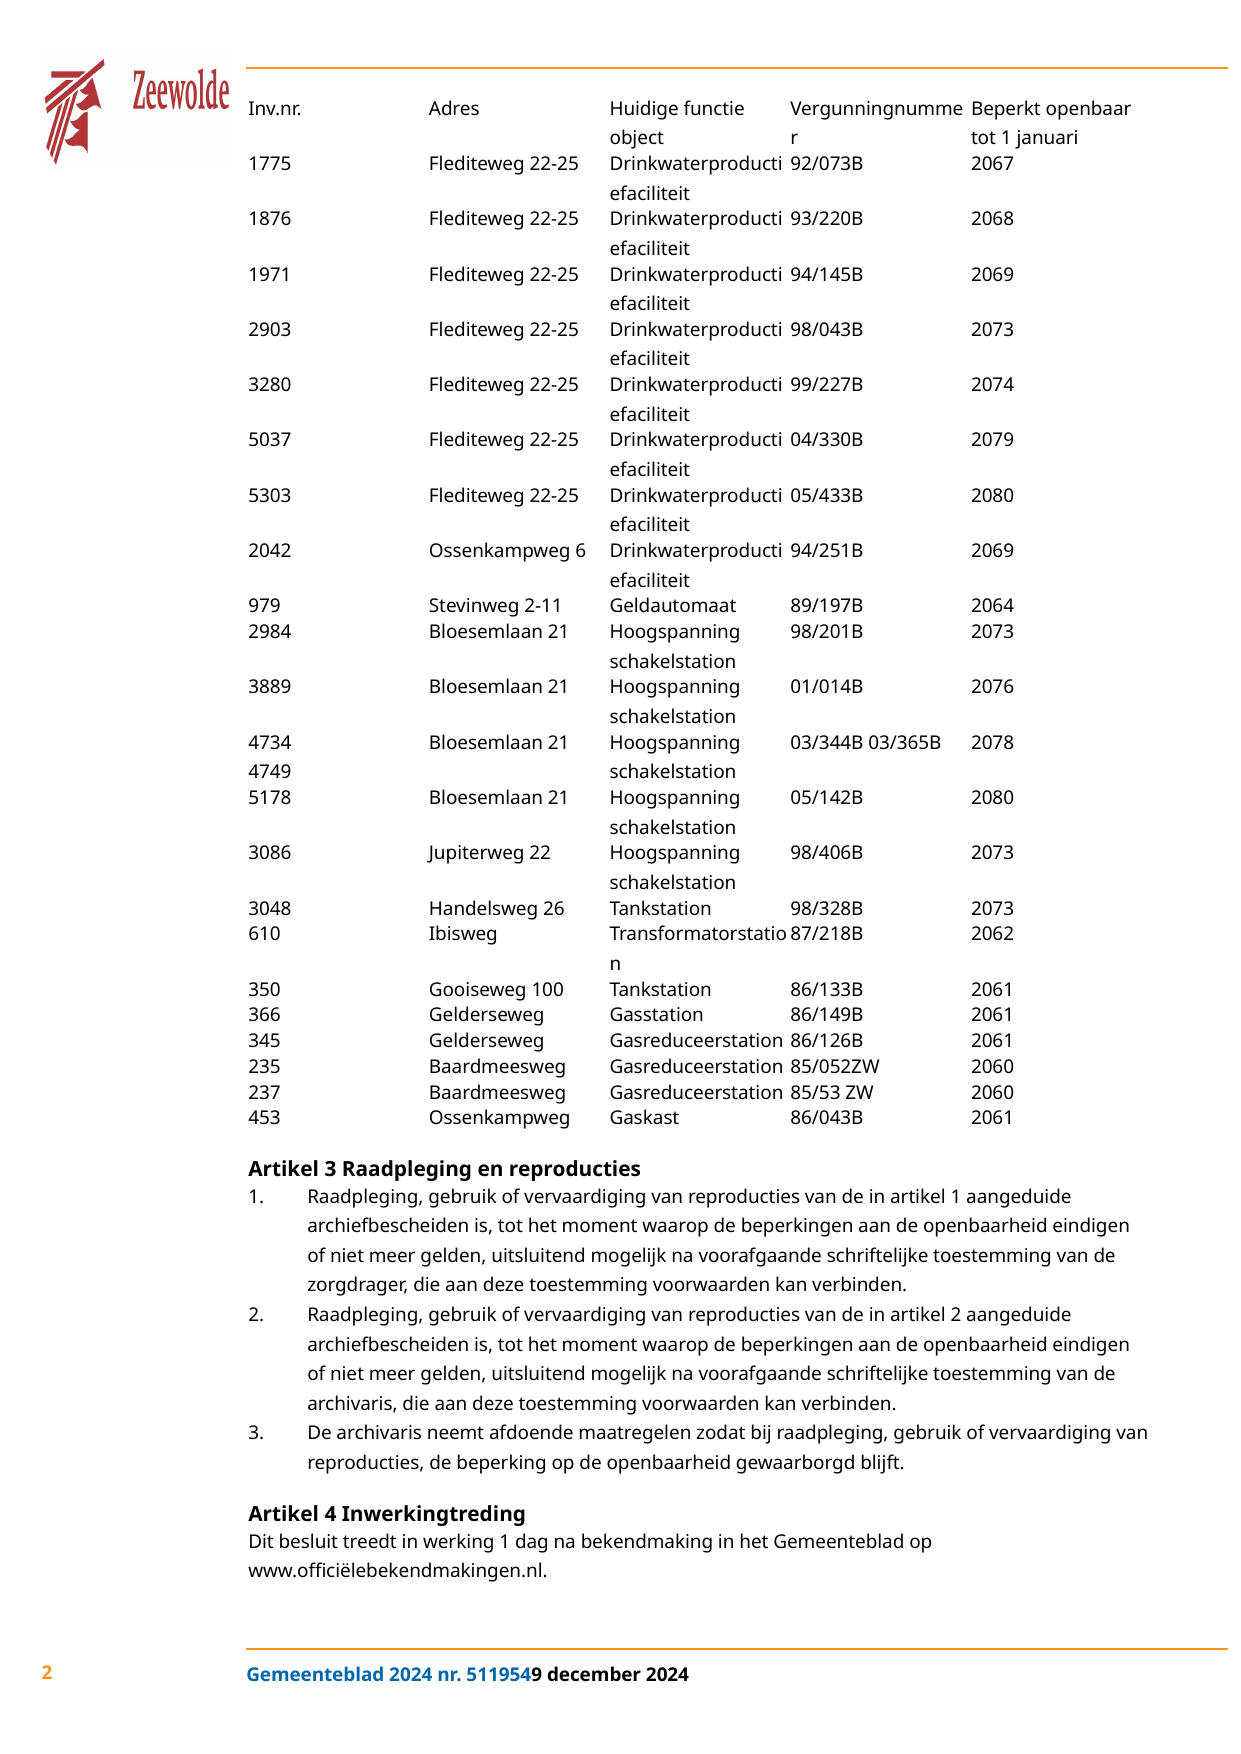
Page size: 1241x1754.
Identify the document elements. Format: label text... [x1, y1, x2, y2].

table_cell 2061 [971, 976, 1152, 1002]
table_cell 01/014B [790, 674, 971, 729]
table_cell 85/052ZW [790, 1053, 971, 1079]
table_cell 2067 [971, 150, 1152, 205]
table_cell 3048 [248, 895, 429, 921]
table_cell 1971 [248, 261, 429, 316]
table_cell Ossenkampweg [429, 1105, 609, 1130]
table_cell 04/330B [790, 427, 971, 482]
table_cell 2079 [971, 427, 1152, 482]
table_cell 2078 [971, 729, 1152, 784]
table_cell Drinkwaterproductiefaciliteit [609, 150, 790, 205]
table_cell 237 [248, 1079, 429, 1104]
table_cell 345 [248, 1028, 429, 1053]
table_cell 87/218B [790, 921, 971, 976]
table_cell 05/142B [790, 784, 971, 839]
table_cell Gelderseweg [429, 1002, 609, 1027]
table_cell 2073 [971, 316, 1152, 371]
text Dit besluit treedt in werking 1 dag na bekendmaking in het Gemeenteblad op www.officiëlebekendmakingen.nl. [248, 1528, 1152, 1583]
table_cell Drinkwaterproductiefaciliteit [609, 427, 790, 482]
table_cell 2074 [971, 371, 1152, 427]
table_cell 05/433B [790, 482, 971, 537]
table_cell Drinkwaterproductiefaciliteit [609, 261, 790, 316]
table_cell 3086 [248, 840, 429, 895]
table_cell Baardmeesweg [429, 1079, 609, 1104]
table_cell Bloesemlaan 21 [429, 674, 609, 729]
table_cell Tankstation [609, 895, 790, 921]
table_cell Flediteweg 22-25 [429, 316, 609, 371]
table_cell Drinkwaterproductiefaciliteit [609, 482, 790, 537]
table_cell 1775 [248, 150, 429, 205]
table_cell 366 [248, 1002, 429, 1027]
table_cell 4734 4749 [248, 729, 429, 784]
table_cell Flediteweg 22-25 [429, 150, 609, 205]
table_cell 610 [248, 921, 429, 976]
table_cell 94/145B [790, 261, 971, 316]
table_cell 2073 [971, 895, 1152, 921]
table_cell 92/073B [790, 150, 971, 205]
table_cell Ibisweg [429, 921, 609, 976]
table_cell 2080 [971, 784, 1152, 839]
table_cell Ossenkampweg 6 [429, 537, 609, 593]
table_cell 2061 [971, 1028, 1152, 1053]
text Artikel 3 Raadpleging en reproducties [248, 1154, 1152, 1183]
table_cell 98/201B [790, 618, 971, 674]
table_cell 350 [248, 976, 429, 1002]
table_cell Hoogspanning schakelstation [609, 840, 790, 895]
list De archivaris neemt afdoende maatregelen zodat bij raadpleging, gebruik of vervaardiging van reproducties, de beperking op de openbaarheid gewaarborgd blijft. [248, 1419, 1152, 1475]
table_cell 2042 [248, 537, 429, 593]
table_cell 86/043B [790, 1105, 971, 1130]
table_cell Gasreduceerstation [609, 1079, 790, 1104]
table_cell Geldautomaat [609, 593, 790, 618]
table_cell 2073 [971, 840, 1152, 895]
table_cell 2903 [248, 316, 429, 371]
table_cell Baardmeesweg [429, 1053, 609, 1079]
table_cell Hoogspanning schakelstation [609, 729, 790, 784]
table_cell Hoogspanning schakelstation [609, 674, 790, 729]
table_cell Flediteweg 22-25 [429, 427, 609, 482]
table_cell Bloesemlaan 21 [429, 784, 609, 839]
table_cell Bloesemlaan 21 [429, 618, 609, 674]
table_cell Bloesemlaan 21 [429, 729, 609, 784]
table_cell 2060 [971, 1053, 1152, 1079]
table_cell Gelderseweg [429, 1028, 609, 1053]
table_cell Flediteweg 22-25 [429, 371, 609, 427]
table_cell 86/149B [790, 1002, 971, 1027]
table_cell 2064 [971, 593, 1152, 618]
table_cell Flediteweg 22-25 [429, 482, 609, 537]
table_cell 86/133B [790, 976, 971, 1002]
table_cell 3280 [248, 371, 429, 427]
table_cell 979 [248, 593, 429, 618]
table_cell 2076 [971, 674, 1152, 729]
table_header Inv.nr. [248, 95, 429, 150]
table_cell Gasreduceerstation [609, 1028, 790, 1053]
table_cell Drinkwaterproductiefaciliteit [609, 205, 790, 261]
list Raadpleging, gebruik of vervaardiging van reproducties van de in artikel 1 aangeduide archiefbescheiden is, tot het moment waarop de beperkingen aan de openbaarheid eindigen of niet meer gelden, uitsluitend mogelijk na voorafgaande schriftelijke toestemming van de zorgdrager, die aan deze toestemming voorwaarden kan verbinden. [248, 1183, 1152, 1297]
table_cell 2062 [971, 921, 1152, 976]
table_cell Flediteweg 22-25 [429, 261, 609, 316]
table_cell 98/406B [790, 840, 971, 895]
table_header Beperkt openbaar tot 1 januari [971, 95, 1152, 150]
table_cell 2069 [971, 261, 1152, 316]
table_cell Drinkwaterproductiefaciliteit [609, 371, 790, 427]
table_cell 453 [248, 1105, 429, 1130]
table_cell 5178 [248, 784, 429, 839]
picture [41, 47, 231, 172]
table_cell 1876 [248, 205, 429, 261]
table_cell Gasreduceerstation [609, 1053, 790, 1079]
table_cell 5303 [248, 482, 429, 537]
table_cell 2061 [971, 1105, 1152, 1130]
table_cell Drinkwaterproductiefaciliteit [609, 316, 790, 371]
table_header Huidige functie object [609, 95, 790, 150]
table_cell Handelsweg 26 [429, 895, 609, 921]
table_header Vergunningnummer [790, 95, 971, 150]
table_cell 2068 [971, 205, 1152, 261]
table_cell 2080 [971, 482, 1152, 537]
table_cell 98/328B [790, 895, 971, 921]
table_cell Gasstation [609, 1002, 790, 1027]
table_cell 2984 [248, 618, 429, 674]
table_cell 98/043B [790, 316, 971, 371]
table_header Adres [429, 95, 609, 150]
table_cell Gooiseweg 100 [429, 976, 609, 1002]
table_cell 235 [248, 1053, 429, 1079]
table_cell Drinkwaterproductiefaciliteit [609, 537, 790, 593]
table_cell 03/344B 03/365B [790, 729, 971, 784]
table_cell 89/197B [790, 593, 971, 618]
table_cell 2061 [971, 1002, 1152, 1027]
table_cell 86/126B [790, 1028, 971, 1053]
table_cell 2069 [971, 537, 1152, 593]
table_cell Stevinweg 2-11 [429, 593, 609, 618]
table_cell 93/220B [790, 205, 971, 261]
table_cell 3889 [248, 674, 429, 729]
table_cell 5037 [248, 427, 429, 482]
table_cell Hoogspanning schakelstation [609, 618, 790, 674]
table_cell 2060 [971, 1079, 1152, 1104]
table_cell 94/251B [790, 537, 971, 593]
table_cell 2073 [971, 618, 1152, 674]
table_cell Flediteweg 22-25 [429, 205, 609, 261]
table_cell Transformatorstation [609, 921, 790, 976]
table_cell 99/227B [790, 371, 971, 427]
table_cell Gaskast [609, 1105, 790, 1130]
table_cell 85/53 ZW [790, 1079, 971, 1104]
table_cell Tankstation [609, 976, 790, 1002]
list Raadpleging, gebruik of vervaardiging van reproducties van de in artikel 2 aangeduide archiefbescheiden is, tot het moment waarop de beperkingen aan de openbaarheid eindigen of niet meer gelden, uitsluitend mogelijk na voorafgaande schriftelijke toestemming van de archivaris, die aan deze toestemming voorwaarden kan verbinden. [248, 1301, 1152, 1416]
table_cell Jupiterweg 22 [429, 840, 609, 895]
text Artikel 4 Inwerkingtreding [248, 1499, 1152, 1528]
table_cell Hoogspanning schakelstation [609, 784, 790, 839]
